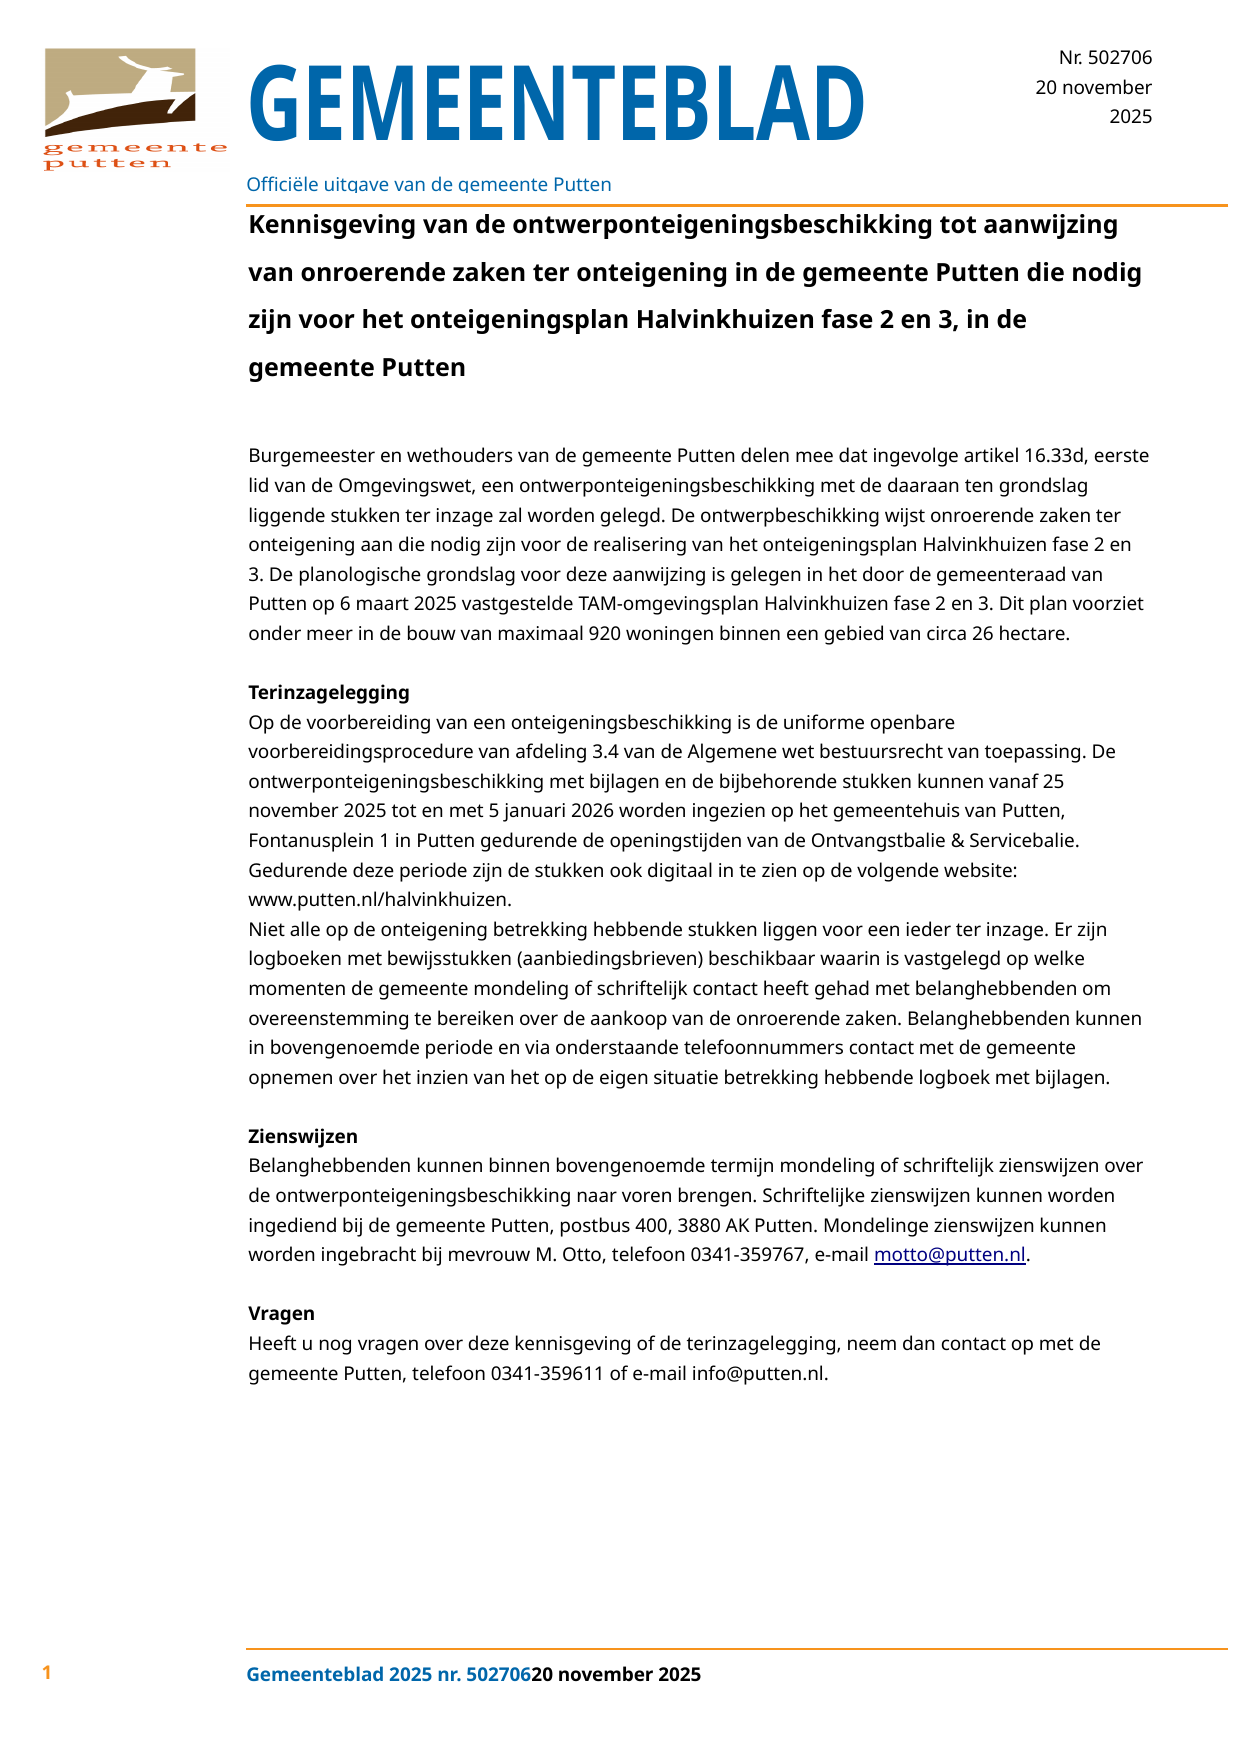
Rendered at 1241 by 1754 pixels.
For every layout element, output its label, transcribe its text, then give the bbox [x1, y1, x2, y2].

text Heeft u nog vragen over deze kennisgeving of de terinzagelegging, neem dan contact op met de gemeente Putten, telefoon 0341-359611 of e-mail info@putten.nl. [248, 1330, 1152, 1386]
text Vragen [248, 1301, 1152, 1326]
text Terinzagelegging [248, 679, 1152, 705]
text Belanghebbenden kunnen binnen bovengenoemde termijn mondeling of schriftelijk zienswijzen over de ontwerponteigeningsbeschikking naar voren brengen. Schriftelijke zienswijzen kunnen worden ingediend bij de gemeente Putten, postbus 400, 3880 AK Putten. Mondelinge zienswijzen kunnen worden ingebracht bij mevrouw M. Otto, telefoon 0341-359767, e-mail motto@putten.nl. [248, 1153, 1152, 1267]
text Gedurende deze periode zijn de stukken ook digitaal in te zien op de volgende website: www.putten.nl/halvinkhuizen. [248, 857, 1152, 912]
text Niet alle op de onteigening betrekking hebbende stukken liggen voor een ieder ter inzage. Er zijn logboeken met bewijsstukken (aanbiedingsbrieven) beschikbaar waarin is vastgelegd op welke momenten de gemeente mondeling of schriftelijk contact heeft gehad met belanghebbenden om overeenstemming te bereiken over de aankoop van de onroerende zaken. Belanghebbenden kunnen in bovengenoemde periode en via onderstaande telefoonnummers contact met de gemeente opnemen over het inzien van het op de eigen situatie betrekking hebbende logboek met bijlagen. [248, 916, 1152, 1090]
picture [41, 47, 231, 172]
text Kennisgeving van de ontwerponteigeningsbeschikking tot aanwijzing van onroerende zaken ter onteigening in de gemeente Putten die nodig zijn voor het onteigeningsplan Halvinkhuizen fase 2 en 3, in de gemeente Putten [248, 207, 1152, 384]
text Zienswijzen [248, 1123, 1152, 1149]
text Burgemeester en wethouders van de gemeente Putten delen mee dat ingevolge artikel 16.33d, eerste lid van de Omgevingswet, een ontwerponteigeningsbeschikking met de daaraan ten grondslag liggende stukken ter inzage zal worden gelegd. De ontwerpbeschikking wijst onroerende zaken ter onteigening aan die nodig zijn voor de realisering van het onteigeningsplan Halvinkhuizen fase 2 en 3. De planologische grondslag voor deze aanwijzing is gelegen in het door de gemeenteraad van Putten op 6 maart 2025 vastgestelde TAM-omgevingsplan Halvinkhuizen fase 2 en 3. Dit plan voorziet onder meer in de bouw van maximaal 920 woningen binnen een gebied van circa 26 hectare. [248, 443, 1152, 646]
text Op de voorbereiding van een onteigeningsbeschikking is de uniforme openbare voorbereidingsprocedure van afdeling 3.4 van de Algemene wet bestuursrecht van toepassing. De ontwerponteigeningsbeschikking met bijlagen en de bijbehorende stukken kunnen vanaf 25 november 2025 tot en met 5 januari 2026 worden ingezien op het gemeentehuis van Putten, Fontanusplein 1 in Putten gedurende de openingstijden van de Ontvangstbalie & Servicebalie. [248, 709, 1152, 853]
